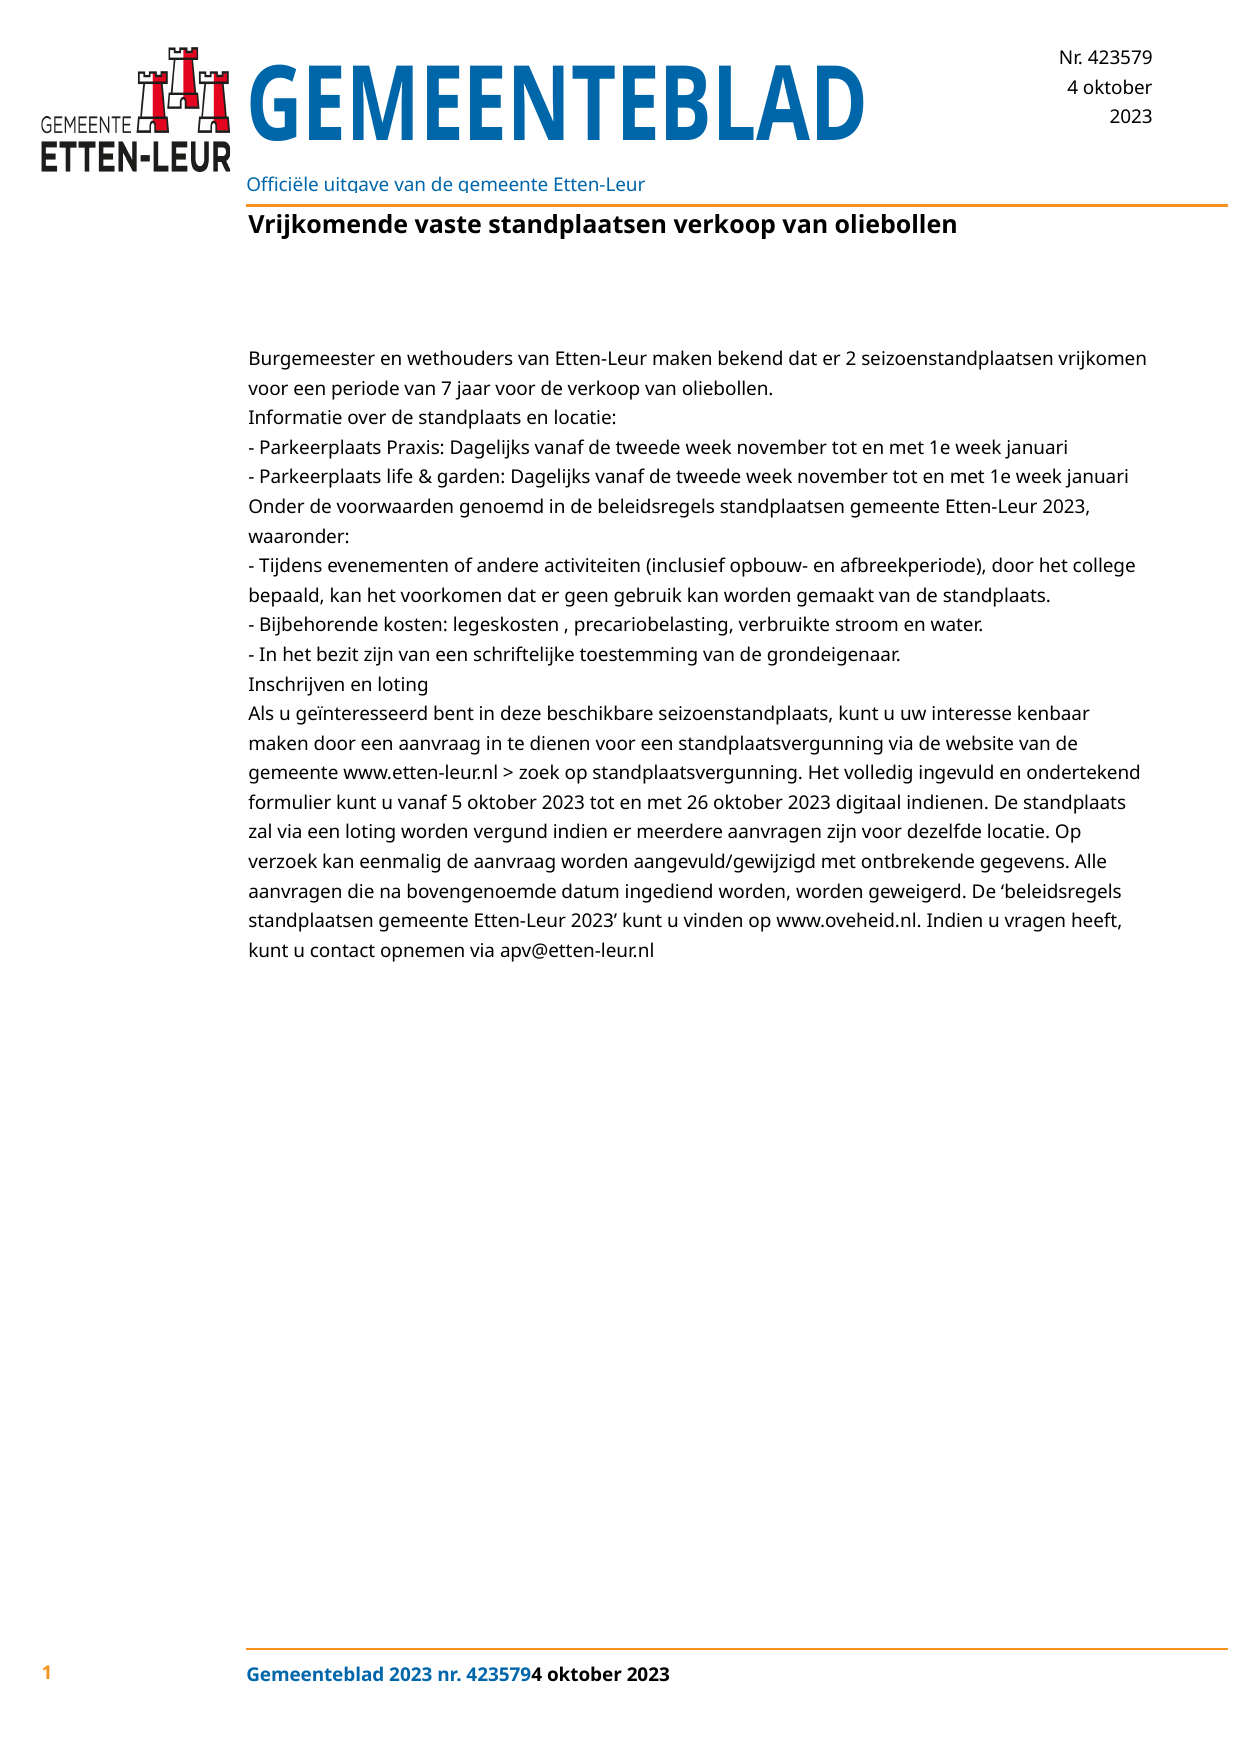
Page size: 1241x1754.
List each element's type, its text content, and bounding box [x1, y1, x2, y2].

text Informatie over de standplaats en locatie: [248, 404, 1152, 430]
picture [41, 47, 231, 172]
text Als u geïnteresseerd bent in deze beschikbare seizoenstandplaats, kunt u uw interesse kenbaar maken door een aanvraag in te dienen voor een standplaatsvergunning via de website van de gemeente www.etten-leur.nl > zoek op standplaatsvergunning. Het volledig ingevuld en ondertekend formulier kunt u vanaf 5 oktober 2023 tot en met 26 oktober 2023 digitaal indienen. De standplaats zal via een loting worden vergund indien er meerdere aanvragen zijn voor dezelfde locatie. Op verzoek kan eenmalig de aanvraag worden aangevuld/gewijzigd met ontbrekende gegevens. Alle aanvragen die na bovengenoemde datum ingediend worden, worden geweigerd. De ‘beleidsregels standplaatsen gemeente Etten-Leur 2023’ kunt u vinden op www.oveheid.nl. Indien u vragen heeft, kunt u contact opnemen via apv@etten-leur.nl [248, 700, 1152, 963]
text - Tijdens evenementen of andere activiteiten (inclusief opbouw- en afbreekperiode), door het college bepaald, kan het voorkomen dat er geen gebruik kan worden gemaakt van de standplaats. [248, 552, 1152, 608]
text - Parkeerplaats Praxis: Dagelijks vanaf de tweede week november tot en met 1e week januari [248, 434, 1152, 460]
text - Bijbehorende kosten: legeskosten , precariobelasting, verbruikte stroom en water. [248, 612, 1152, 637]
text - In het bezit zijn van een schriftelijke toestemming van de grondeigenaar. [248, 641, 1152, 667]
text Inschrijven en loting [248, 671, 1152, 696]
text - Parkeerplaats life & garden: Dagelijks vanaf de tweede week november tot en met 1e week januari [248, 464, 1152, 489]
text Onder de voorwaarden genoemd in de beleidsregels standplaatsen gemeente Etten-Leur 2023, waaronder: [248, 493, 1152, 548]
text Burgemeester en wethouders van Etten-Leur maken bekend dat er 2 seizoenstandplaatsen vrijkomen voor een periode van 7 jaar voor de verkoop van oliebollen. [248, 345, 1152, 401]
text Vrijkomende vaste standplaatsen verkoop van oliebollen [248, 207, 1152, 241]
